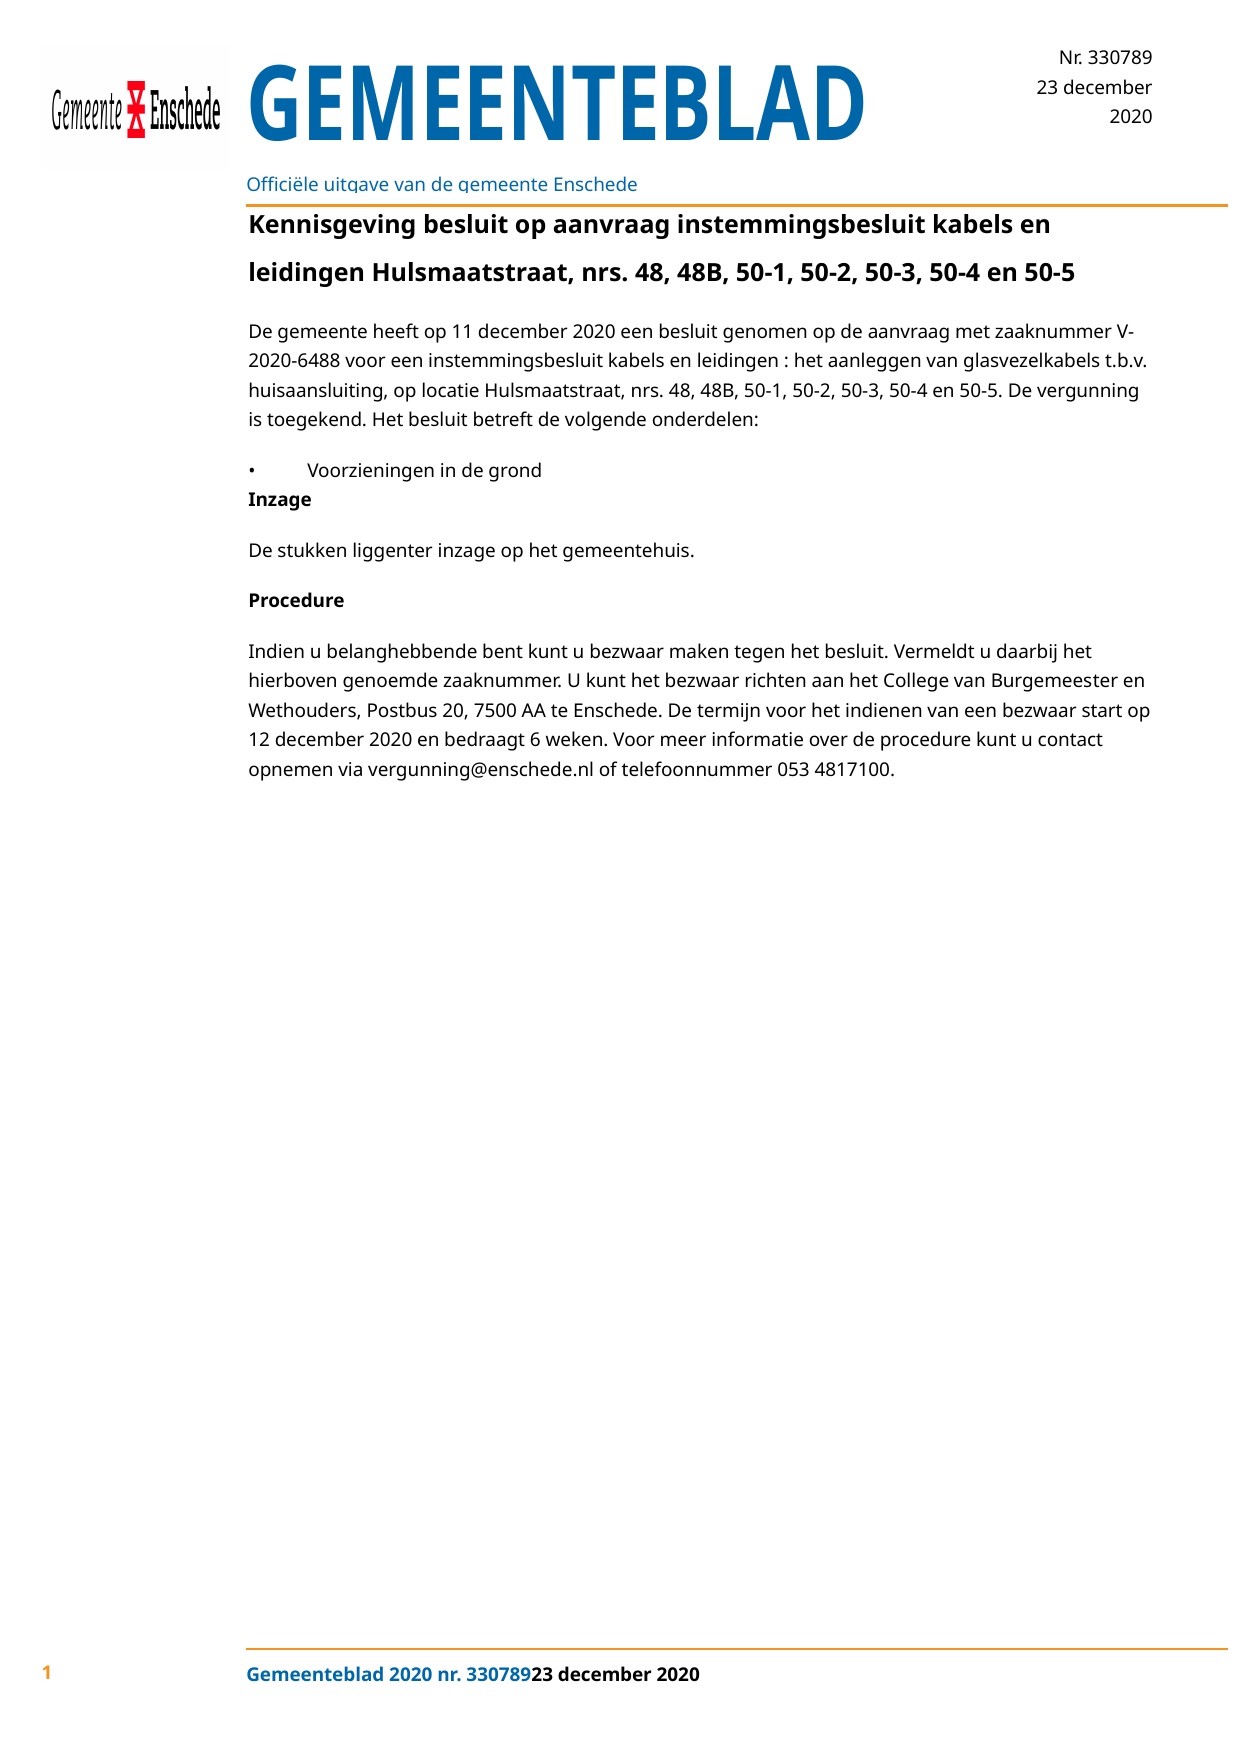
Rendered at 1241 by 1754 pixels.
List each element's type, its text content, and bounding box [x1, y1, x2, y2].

picture [41, 47, 231, 172]
text Procedure [248, 587, 1152, 613]
text De stukken liggenter inzage op het gemeentehuis. [248, 537, 1152, 563]
text Kennisgeving besluit op aanvraag instemmingsbesluit kabels en leidingen Hulsmaatstraat, nrs. 48, 48B, 50-1, 50-2, 50-3, 50-4 en 50-5 [248, 207, 1152, 288]
text Indien u belanghebbende bent kunt u bezwaar maken tegen het besluit. Vermeldt u daarbij het hierboven genoemde zaaknummer. U kunt het bezwaar richten aan het College van Burgemees­ter en Wethouders, Postbus 20, 7500 AA te Enschede. De termijn voor het indienen van een bezwaar start op 12 december 2020 en bedraagt 6 weken. Voor meer informatie over de procedure kunt u contact opnemen via vergunning@enschede.nl of telefoonnummer 053 4817100. [248, 638, 1152, 782]
text De gemeente heeft op 11 december 2020 een besluit genomen op de aanvraag met zaaknummer V-2020-6488 voor een instemmingsbesluit kabels en leidingen : het aanleggen van glasvezelkabels t.b.v. huisaansluiting, op locatie Hulsmaatstraat, nrs. 48, 48B, 50-1, 50-2, 50-3, 50-4 en 50-5. De vergunning is toegekend. Het besluit betreft de volgende onderdelen: [248, 318, 1152, 432]
list Voorzieningen in de grond [248, 457, 1152, 483]
text Inzage [248, 487, 1152, 512]
